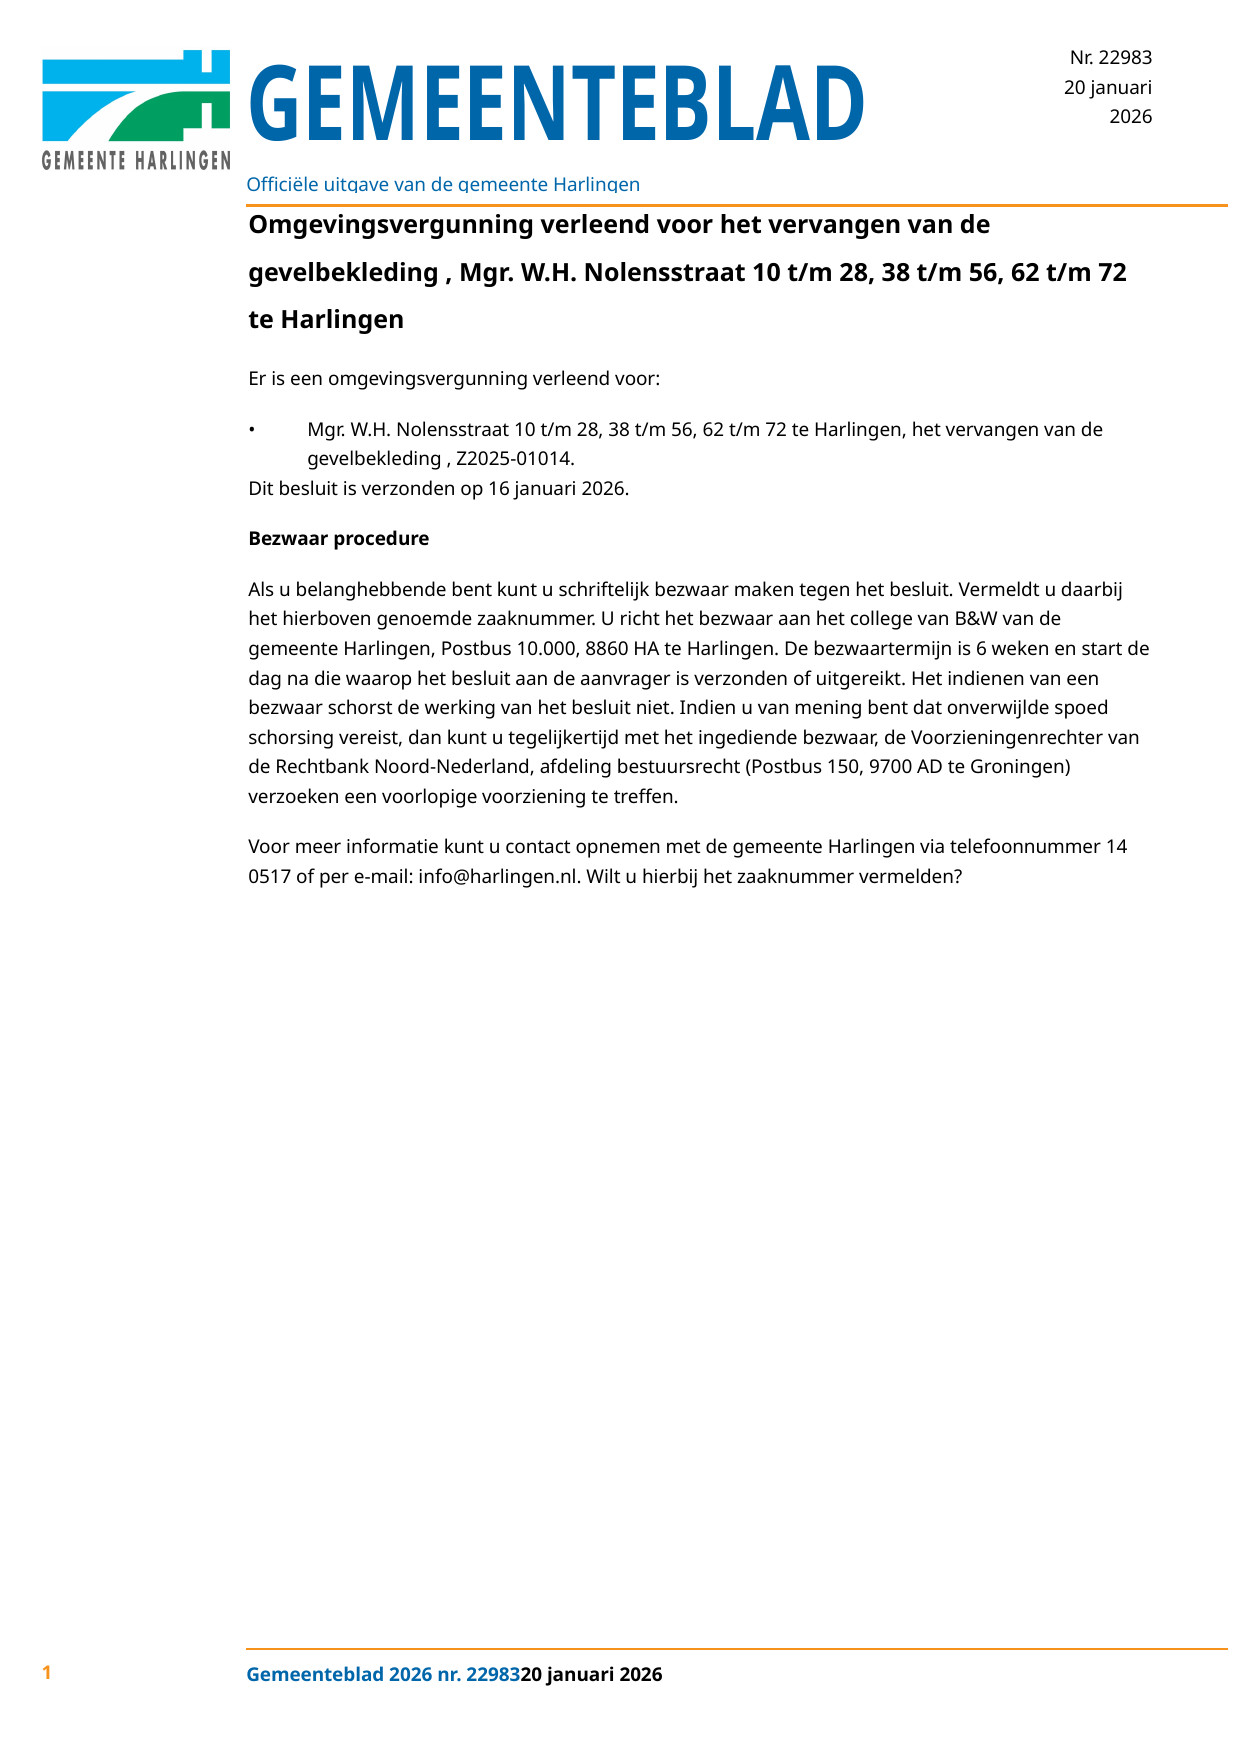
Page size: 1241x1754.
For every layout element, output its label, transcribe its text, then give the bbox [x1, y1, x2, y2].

picture [41, 47, 231, 172]
text Bezwaar procedure [248, 526, 1152, 551]
text Voor meer informatie kunt u contact opnemen met de gemeente Harlingen via telefoonnummer 14 0517 of per e-mail: info@harlingen.nl. Wilt u hierbij het zaaknummer vermelden? [248, 833, 1152, 889]
list Mgr. W.H. Nolensstraat 10 t/m 28, 38 t/m 56, 62 t/m 72 te Harlingen, het vervangen van de gevelbekleding , Z2025-01014. [248, 416, 1152, 471]
text Dit besluit is verzonden op 16 januari 2026. [248, 475, 1152, 501]
text Omgevingsvergunning verleend voor het vervangen van de gevelbekleding , Mgr. W.H. Nolensstraat 10 t/m 28, 38 t/m 56, 62 t/m 72 te Harlingen [248, 207, 1152, 336]
text Als u belanghebbende bent kunt u schriftelijk bezwaar maken tegen het besluit. Vermeldt u daarbij het hierboven genoemde zaaknummer. U richt het bezwaar aan het college van B&W van de gemeente Harlingen, Postbus 10.000, 8860 HA te Harlingen. De bezwaartermijn is 6 weken en start de dag na die waarop het besluit aan de aanvrager is verzonden of uitgereikt. Het indienen van een bezwaar schorst de werking van het besluit niet. Indien u van mening bent dat onverwijlde spoed schorsing vereist, dan kunt u tegelijkertijd met het ingediende bezwaar, de Voorzieningenrechter van de Rechtbank Noord-Nederland, afdeling bestuursrecht (Postbus 150, 9700 AD te Groningen) verzoeken een voorlopige voorziening te treffen. [248, 576, 1152, 809]
text Er is een omgevingsvergunning verleend voor: [248, 366, 1152, 391]
